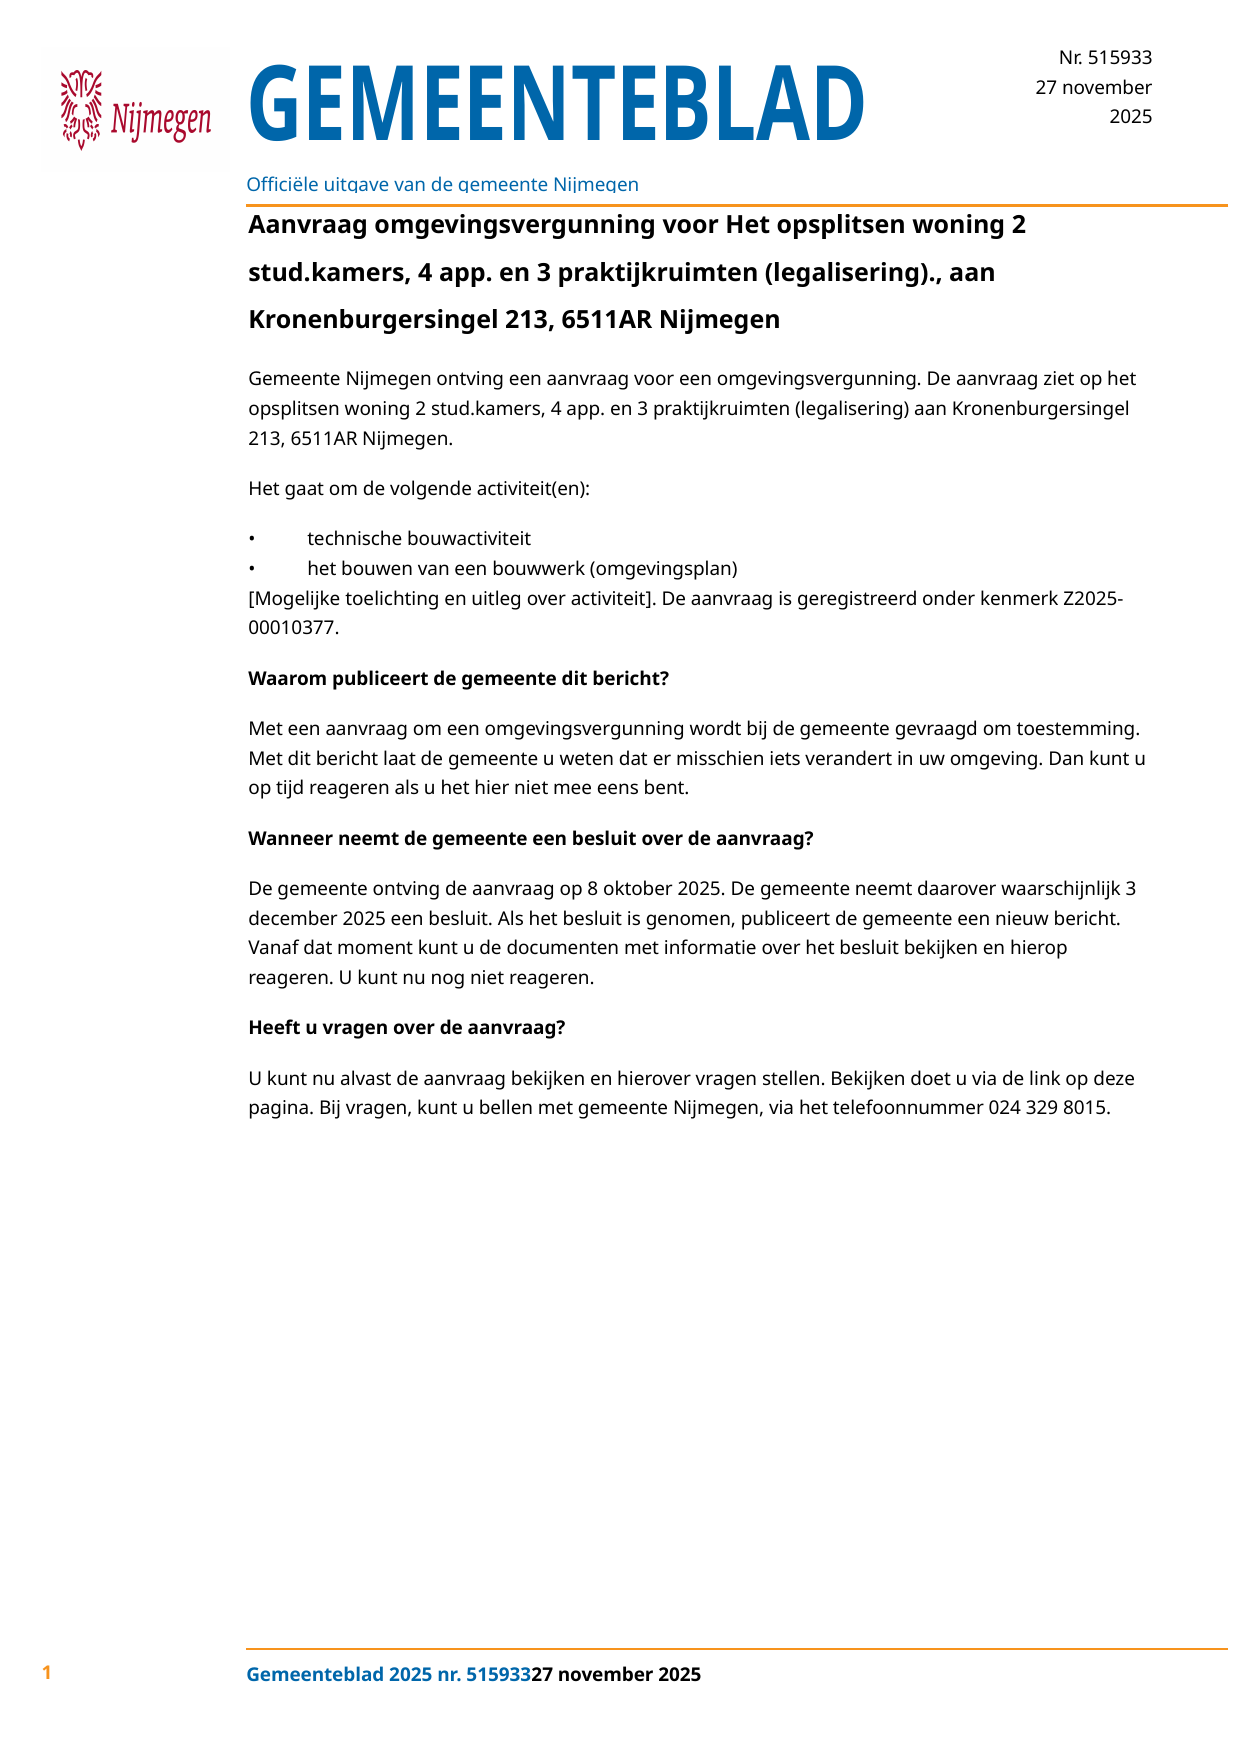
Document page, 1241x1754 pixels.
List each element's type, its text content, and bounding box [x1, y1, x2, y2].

list technische bouwactiviteit [248, 526, 1152, 551]
text Heeft u vragen over de aanvraag? [248, 1014, 1152, 1040]
text Wanneer neemt de gemeente een besluit over de aanvraag? [248, 825, 1152, 850]
text U kunt nu alvast de aanvraag bekijken en hierover vragen stellen. Bekijken doet u via de link op deze pagina. Bij vragen, kunt u bellen met gemeente Nijmegen, via het telefoonnummer 024 329 8015. [248, 1065, 1152, 1120]
text Aanvraag omgevingsvergunning voor Het opsplitsen woning 2 stud.kamers, 4 app. en 3 praktijkruimten (legalisering)., aan Kronenburgersingel 213, 6511AR Nijmegen [248, 207, 1152, 336]
text Waarom publiceert de gemeente dit bericht? [248, 665, 1152, 690]
text Het gaat om de volgende activiteit(en): [248, 475, 1152, 501]
text Met een aanvraag om een omgevingsvergunning wordt bij de gemeente gevraagd om toestemming. Met dit bericht laat de gemeente u weten dat er misschien iets verandert in uw omgeving. Dan kunt u op tijd reageren als u het hier niet mee eens bent. [248, 715, 1152, 800]
list het bouwen van een bouwwerk (omgevingsplan) [248, 555, 1152, 581]
text Gemeente Nijmegen ontving een aanvraag voor een omgevingsvergunning. De aanvraag ziet op het opsplitsen woning 2 stud.kamers, 4 app. en 3 praktijkruimten (legalisering) aan Kronenburgersingel 213, 6511AR Nijmegen. [248, 366, 1152, 450]
text [Mogelijke toelichting en uitleg over activiteit]. De aanvraag is geregistreerd onder kenmerk Z2025-00010377. [248, 585, 1152, 640]
text De gemeente ontving de aanvraag op 8 oktober 2025. De gemeente neemt daarover waarschijnlijk 3 december 2025 een besluit. Als het besluit is genomen, publiceert de gemeente een nieuw bericht. Vanaf dat moment kunt u de documenten met informatie over het besluit bekijken en hierop reageren. U kunt nu nog niet reageren. [248, 875, 1152, 989]
picture [41, 47, 231, 172]
